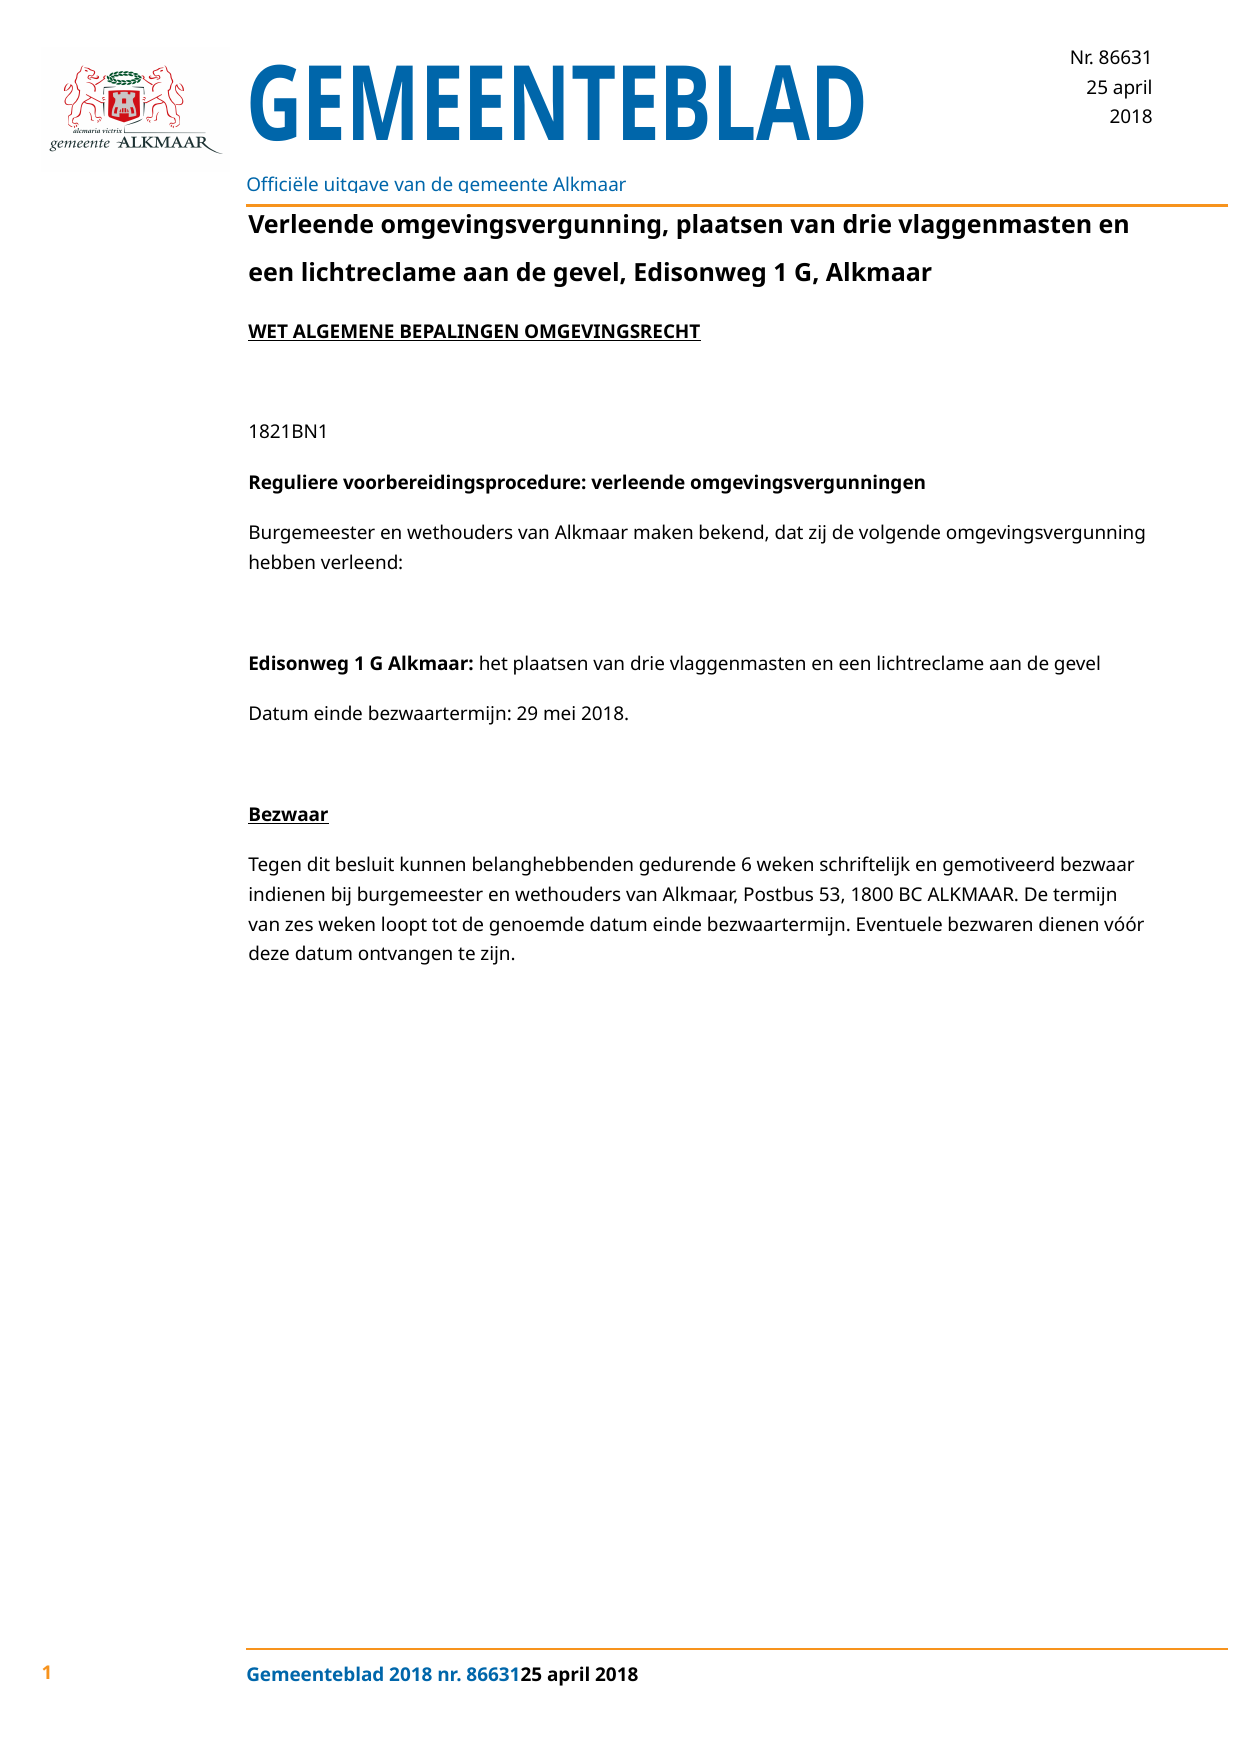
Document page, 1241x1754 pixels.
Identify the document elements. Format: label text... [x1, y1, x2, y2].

text Bezwaar [248, 801, 1152, 827]
text Verleende omgevingsvergunning, plaatsen van drie vlaggenmasten en een lichtreclame aan de gevel, Edisonweg 1 G, Alkmaar [248, 207, 1152, 288]
text Tegen dit besluit kunnen belanghebbenden gedurende 6 weken schriftelijk en gemotiveerd bezwaar indienen bij burgemeester en wethouders van Alkmaar, Postbus 53, 1800 BC ALKMAAR. De termijn van zes weken loopt tot de genoemde datum einde bezwaartermijn. Eventuele bezwaren dienen vóór deze datum ontvangen te zijn. [248, 852, 1152, 966]
text Reguliere voorbereidingsprocedure: verleende omgevingsvergunningen [248, 469, 1152, 495]
text Burgemeester en wethouders van Alkmaar maken bekend, dat zij de volgende omgevingsvergunning hebben verleend: [248, 519, 1152, 575]
text Datum einde bezwaartermijn: 29 mei 2018. [248, 700, 1152, 726]
text WET ALGEMENE BEPALINGEN OMGEVINGSRECHT [248, 318, 1152, 344]
text Edisonweg 1 G Alkmaar: het plaatsen van drie vlaggenmasten en een lichtreclame aan de gevel [248, 650, 1152, 676]
text 1821BN1 [248, 419, 1152, 444]
picture [41, 47, 231, 172]
